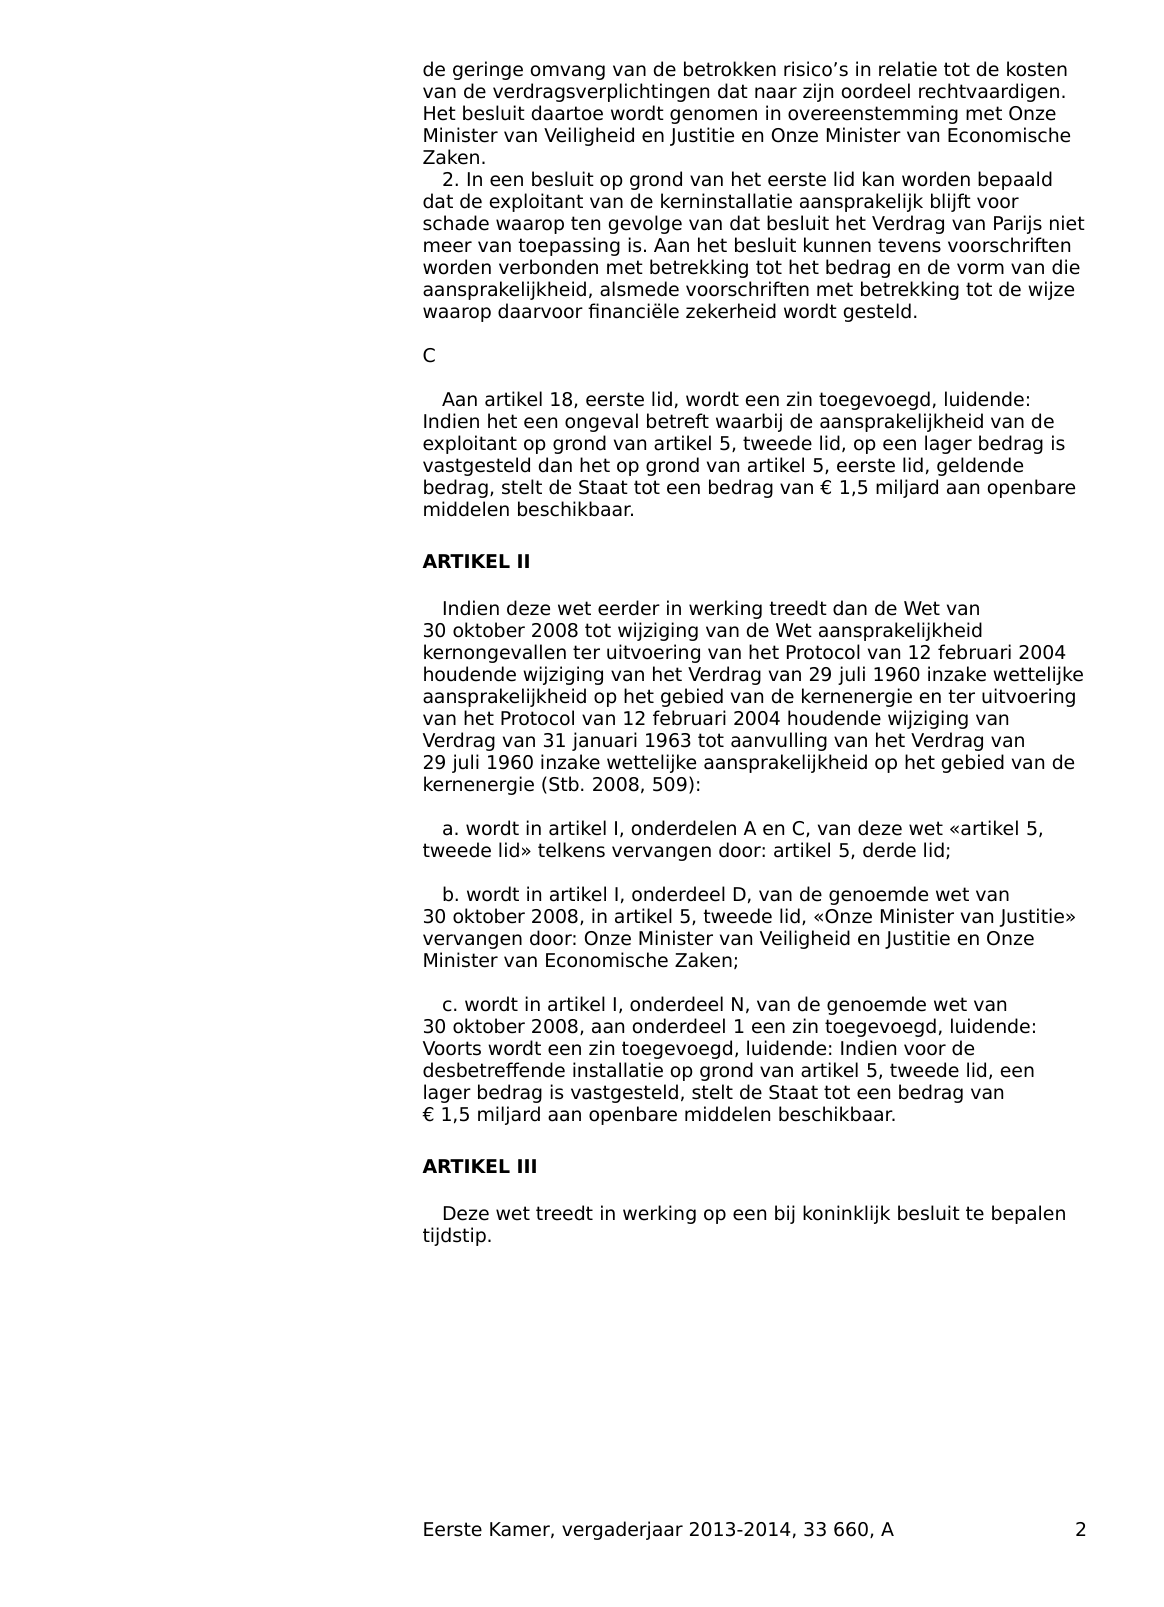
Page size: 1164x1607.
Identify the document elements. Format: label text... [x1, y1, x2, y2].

text a. wordt in artikel I, onderdelen A en C, van deze wet «artikel 5, tweede lid» telkens vervangen door: artikel 5, derde lid; [422, 818, 1087, 862]
text 2. In een besluit op grond van het eerste lid kan worden bepaald dat de exploitant van de kerninstallatie aansprakelijk blijft voor schade waarop ten gevolge van dat besluit het Verdrag van Parijs niet meer van toepassing is. Aan het besluit kunnen tevens voorschriften worden verbonden met betrekking tot het bedrag en de vorm van die aansprakelijkheid, alsmede voorschriften met betrekking tot de wijze waarop daarvoor financiële zekerheid wordt gesteld. [422, 169, 1087, 323]
text C [422, 345, 1087, 367]
subtitle ARTIKEL II [422, 551, 1087, 573]
text de geringe omvang van de betrokken risico’s in relatie tot de kosten van de verdragsverplichtingen dat naar zijn oordeel rechtvaardigen. Het besluit daartoe wordt genomen in overeenstemming met Onze Minister van Veiligheid en Justitie en Onze Minister van Economische Zaken. [422, 59, 1087, 169]
text Aan artikel 18, eerste lid, wordt een zin toegevoegd, luidende: Indien het een ongeval betreft waarbij de aansprakelijkheid van de exploitant op grond van artikel 5, tweede lid, op een lager bedrag is vastgesteld dan het op grond van artikel 5, eerste lid, geldende bedrag, stelt de Staat tot een bedrag van € 1,5 miljard aan openbare middelen beschikbaar. [422, 389, 1087, 521]
text Deze wet treedt in werking op een bij koninklijk besluit te bepalen tijdstip. [422, 1203, 1087, 1247]
text c. wordt in artikel I, onderdeel N, van de genoemde wet van 30 oktober 2008, aan onderdeel 1 een zin toegevoegd, luidende: Voorts wordt een zin toegevoegd, luidende: Indien voor de desbetreffende installatie op grond van artikel 5, tweede lid, een lager bedrag is vastgesteld, stelt de Staat tot een bedrag van € 1,5 miljard aan openbare middelen beschikbaar. [422, 994, 1087, 1126]
text Indien deze wet eerder in werking treedt dan de Wet van 30 oktober 2008 tot wijziging van de Wet aansprakelijkheid kernongevallen ter uitvoering van het Protocol van 12 februari 2004 houdende wijziging van het Verdrag van 29 juli 1960 inzake wettelijke aansprakelijkheid op het gebied van de kernenergie en ter uitvoering van het Protocol van 12 februari 2004 houdende wijziging van Verdrag van 31 januari 1963 tot aanvulling van het Verdrag van 29 juli 1960 inzake wettelijke aansprakelijkheid op het gebied van de kernenergie (Stb. 2008, 509): [422, 598, 1087, 796]
subtitle ARTIKEL III [422, 1156, 1087, 1178]
text b. wordt in artikel I, onderdeel D, van de genoemde wet van 30 oktober 2008, in artikel 5, tweede lid, «Onze Minister van Justitie» vervangen door: Onze Minister van Veiligheid en Justitie en Onze Minister van Economische Zaken; [422, 884, 1087, 972]
